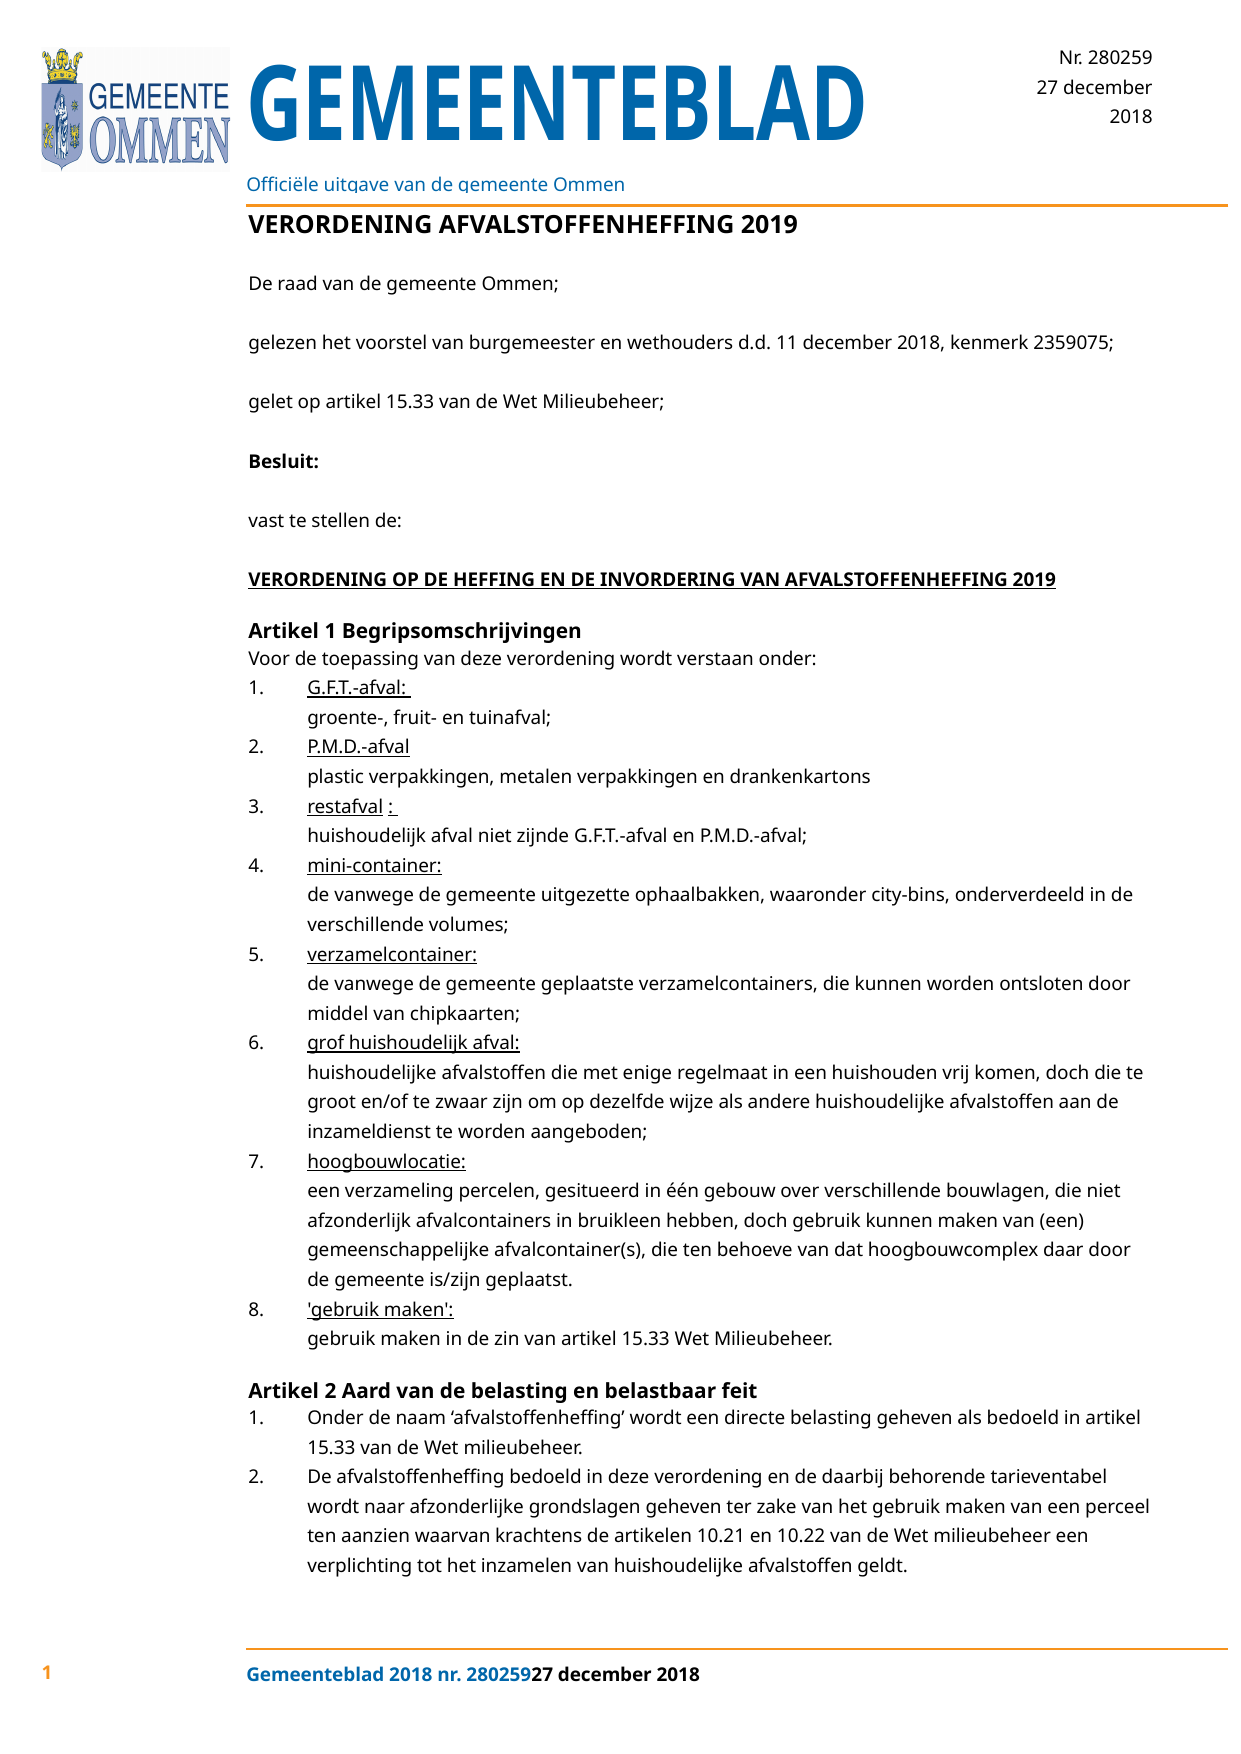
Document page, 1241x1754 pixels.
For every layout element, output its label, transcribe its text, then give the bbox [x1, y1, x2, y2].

list huishoudelijke afvalstoffen die met enige regelmaat in een huishouden vrij komen, doch die te groot en/of te zwaar zijn om op dezelfde wijze als andere huishoudelijke afvalstoffen aan de inzameldienst te worden aangeboden; [248, 1059, 1152, 1144]
list grof huishoudelijk afval: [248, 1029, 1152, 1055]
picture [41, 47, 231, 172]
list G.F.T.-afval: [248, 674, 1152, 700]
list 'gebruik maken': [248, 1296, 1152, 1322]
list huishoudelijk afval niet zijnde G.F.T.-afval en P.M.D.-afval; [248, 822, 1152, 848]
text Artikel 1 Begripsomschrijvingen [248, 617, 1152, 645]
list hoogbouwlocatie: [248, 1148, 1152, 1174]
list gebruik maken in de zin van artikel 15.33 Wet Milieubeheer. [248, 1325, 1152, 1351]
list een verzameling percelen, gesitueerd in één gebouw over verschillende bouwlagen, die niet afzonderlijk afvalcontainers in bruikleen hebben, doch gebruik kunnen maken van (een) gemeenschappelijke afvalcontainer(s), die ten behoeve van dat hoogbouwcomplex daar door de gemeente is/zijn geplaatst. [248, 1177, 1152, 1292]
list mini-container: [248, 852, 1152, 878]
list P.M.D.-afval [248, 734, 1152, 759]
text Voor de toepassing van deze verordening wordt verstaan onder: [248, 645, 1152, 671]
text Artikel 2 Aard van de belasting en belastbaar feit [248, 1376, 1152, 1404]
list De afvalstoffenheffing bedoeld in deze verordening en de daarbij behorende tarieventabel wordt naar afzonderlijke grondslagen geheven ter zake van het gebruik maken van een perceel ten aanzien waarvan krachtens de artikelen 10.21 en 10.22 van de Wet milieubeheer een verplichting tot het inzamelen van huishoudelijke afvalstoffen geldt. [248, 1463, 1152, 1578]
list de vanwege de gemeente uitgezette ophaalbakken, waaronder city-bins, onderverdeeld in de verschillende volumes; [248, 882, 1152, 937]
list plastic verpakkingen, metalen verpakkingen en drankenkartons [248, 763, 1152, 789]
list verzamelcontainer: [248, 941, 1152, 967]
list groente-, fruit- en tuinafval; [248, 704, 1152, 730]
text VERORDENING OP DE HEFFING EN DE INVORDERING VAN AFVALSTOFFENHEFFING 2019 [248, 566, 1152, 592]
text De raad van de gemeente Ommen; [248, 270, 1152, 296]
list restafval : [248, 793, 1152, 819]
list Onder de naam ‘afvalstoffenheffing’ wordt een directe belasting geheven als bedoeld in artikel 15.33 van de Wet milieubeheer. [248, 1404, 1152, 1459]
text gelezen het voorstel van burgemeester en wethouders d.d. 11 december 2018, kenmerk 2359075; [248, 329, 1152, 355]
text vast te stellen de: [248, 507, 1152, 533]
text gelet op artikel 15.33 van de Wet Milieubeheer; [248, 389, 1152, 414]
text VERORDENING AFVALSTOFFENHEFFING 2019 [248, 207, 1152, 241]
list de vanwege de gemeente geplaatste verzamelcontainers, die kunnen worden ontsloten door middel van chipkaarten; [248, 970, 1152, 1026]
text Besluit: [248, 448, 1152, 473]
